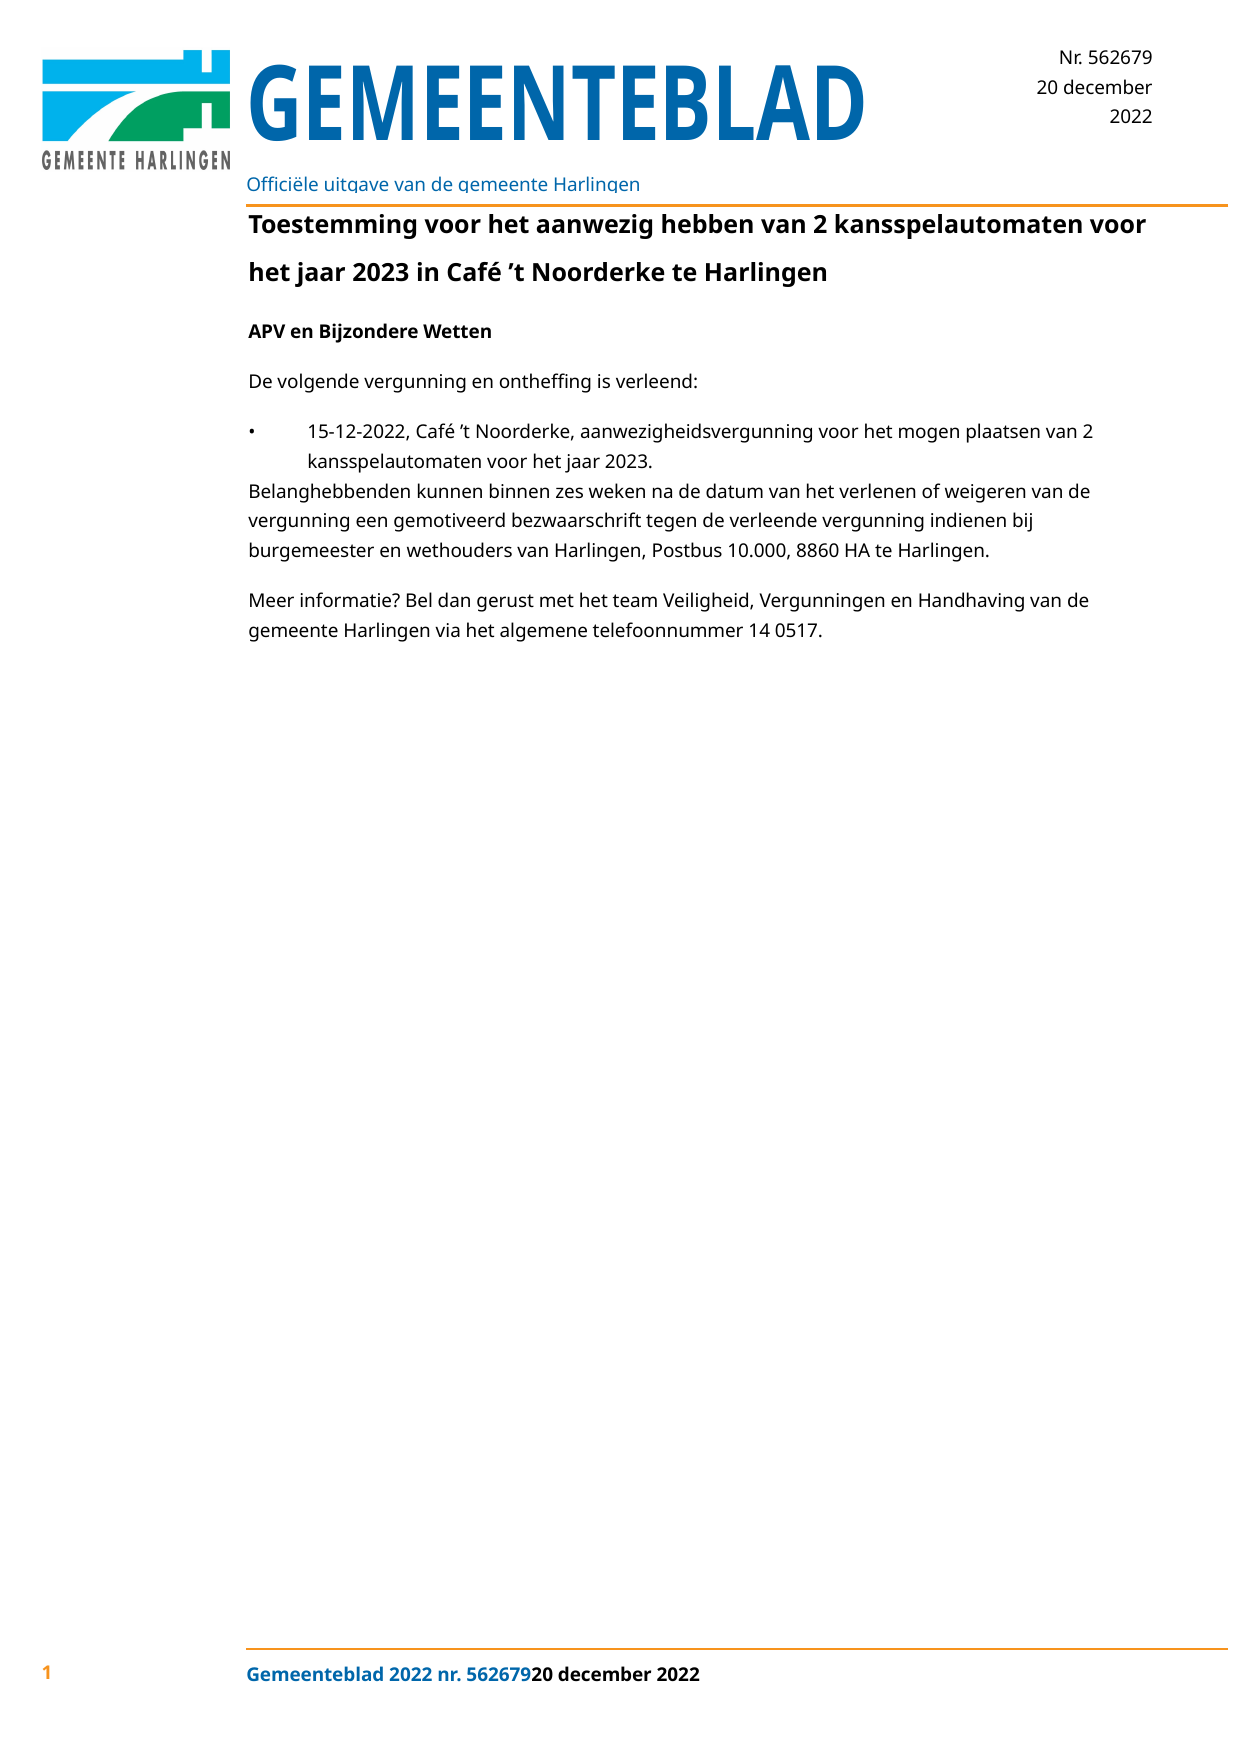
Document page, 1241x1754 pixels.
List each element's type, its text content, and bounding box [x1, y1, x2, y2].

text APV en Bijzondere Wetten [248, 318, 1152, 344]
text Toestemming voor het aanwezig hebben van 2 kansspelautomaten voor het jaar 2023 in Café ’t Noorderke te Harlingen [248, 207, 1152, 288]
text Meer informatie? Bel dan gerust met het team Veiligheid, Vergunningen en Handhaving van de gemeente Harlingen via het algemene telefoonnummer 14 0517. [248, 587, 1152, 643]
text De volgende vergunning en ontheffing is verleend: [248, 368, 1152, 394]
picture [41, 47, 231, 172]
text Belanghebbenden kunnen binnen zes weken na de datum van het verlenen of weigeren van de vergunning een gemotiveerd bezwaarschrift tegen de verleende vergunning indienen bij burgemeester en wethouders van Harlingen, Postbus 10.000, 8860 HA te Harlingen. [248, 478, 1152, 563]
list 15-12-2022, Café ’t Noorderke, aanwezigheidsvergunning voor het mogen plaatsen van 2 kansspelautomaten voor het jaar 2023. [248, 419, 1152, 474]
